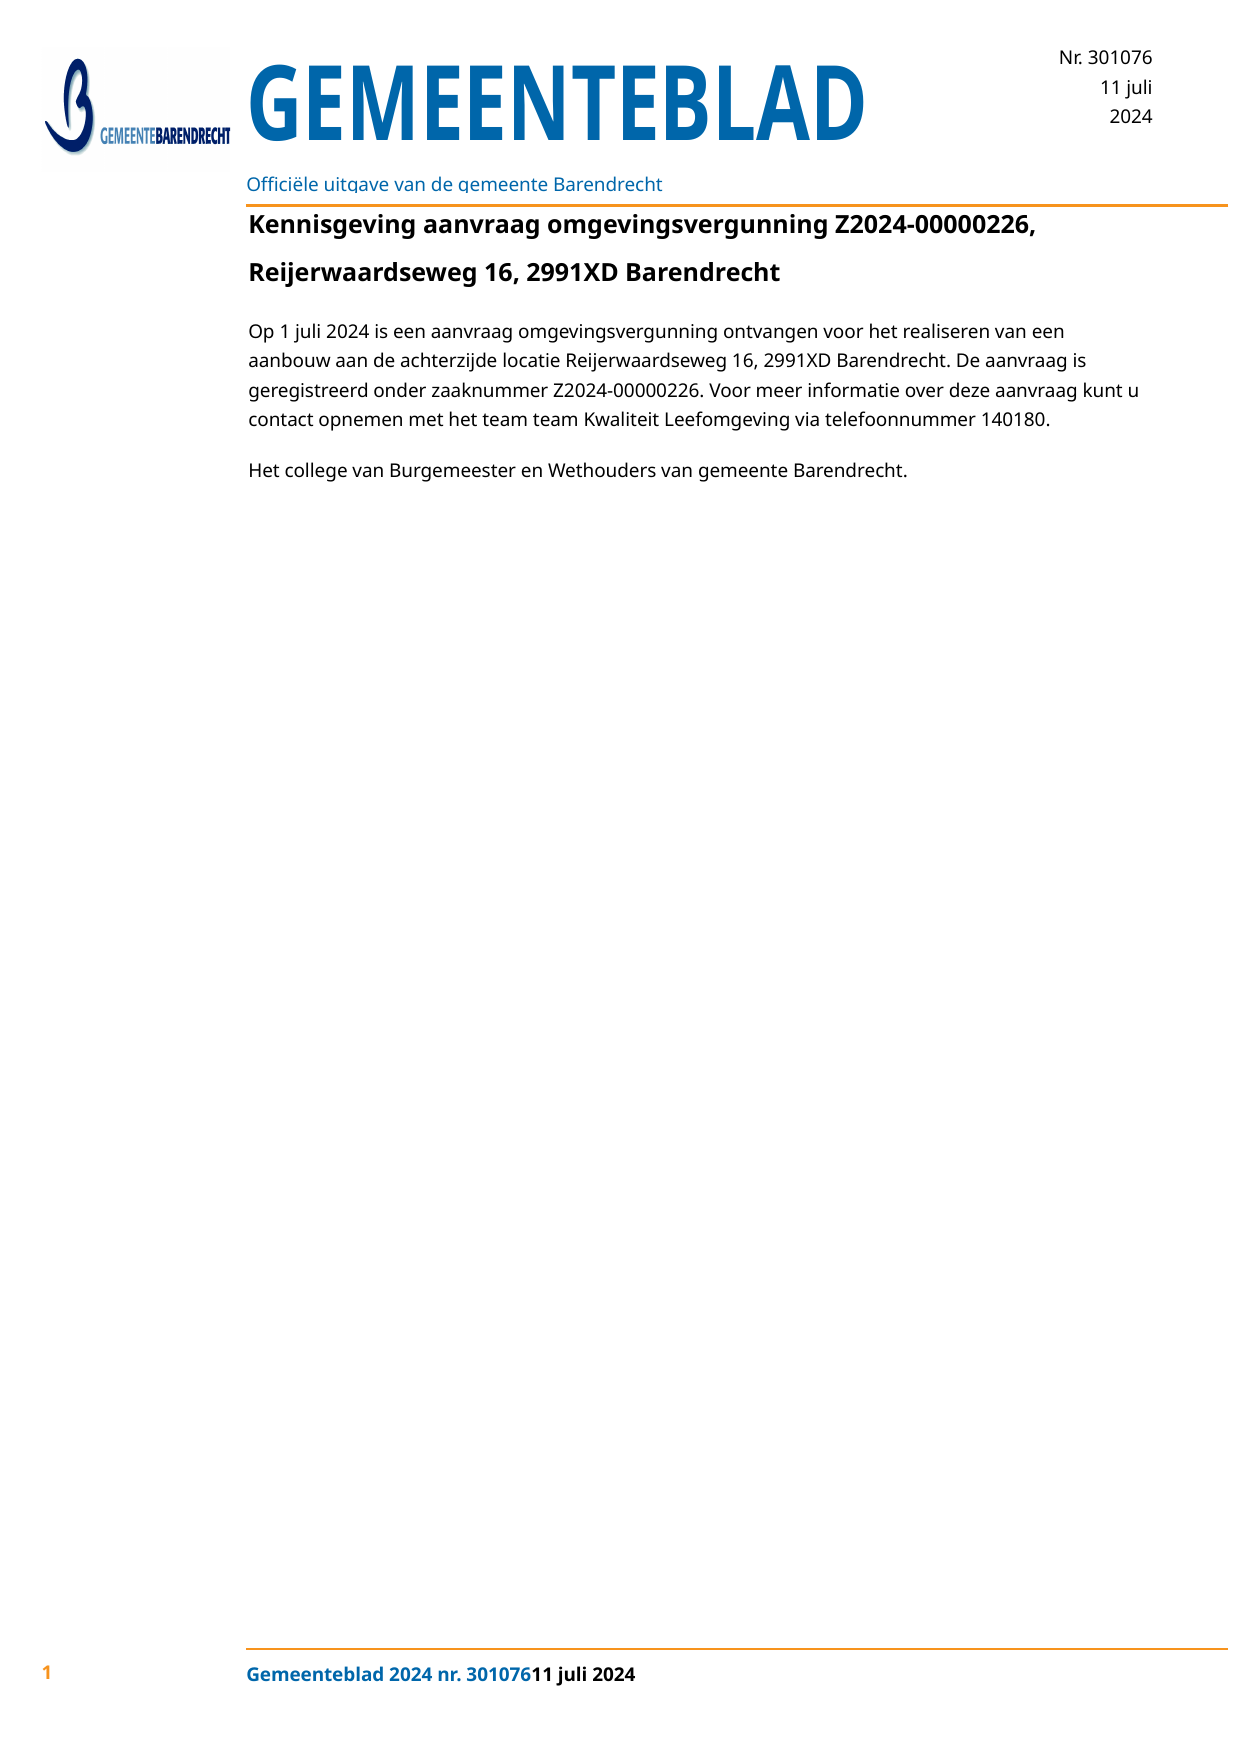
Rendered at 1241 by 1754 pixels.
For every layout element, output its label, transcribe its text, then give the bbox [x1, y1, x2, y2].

text Kennisgeving aanvraag omgevingsvergunning Z2024-00000226, Reijerwaardseweg 16, 2991XD Barendrecht [248, 207, 1152, 288]
text Op 1 juli 2024 is een aanvraag omgevingsvergunning ontvangen voor het realiseren van een aanbouw aan de achterzijde locatie Reijerwaardseweg 16, 2991XD Barendrecht. De aanvraag is geregistreerd onder zaaknummer Z2024-00000226. Voor meer informatie over deze aanvraag kunt u contact opnemen met het team team Kwaliteit Leefomgeving via telefoonnummer 140180. [248, 318, 1152, 432]
picture [41, 47, 231, 172]
text Het college van Burgemeester en Wethouders van gemeente Barendrecht. [248, 457, 1152, 483]
